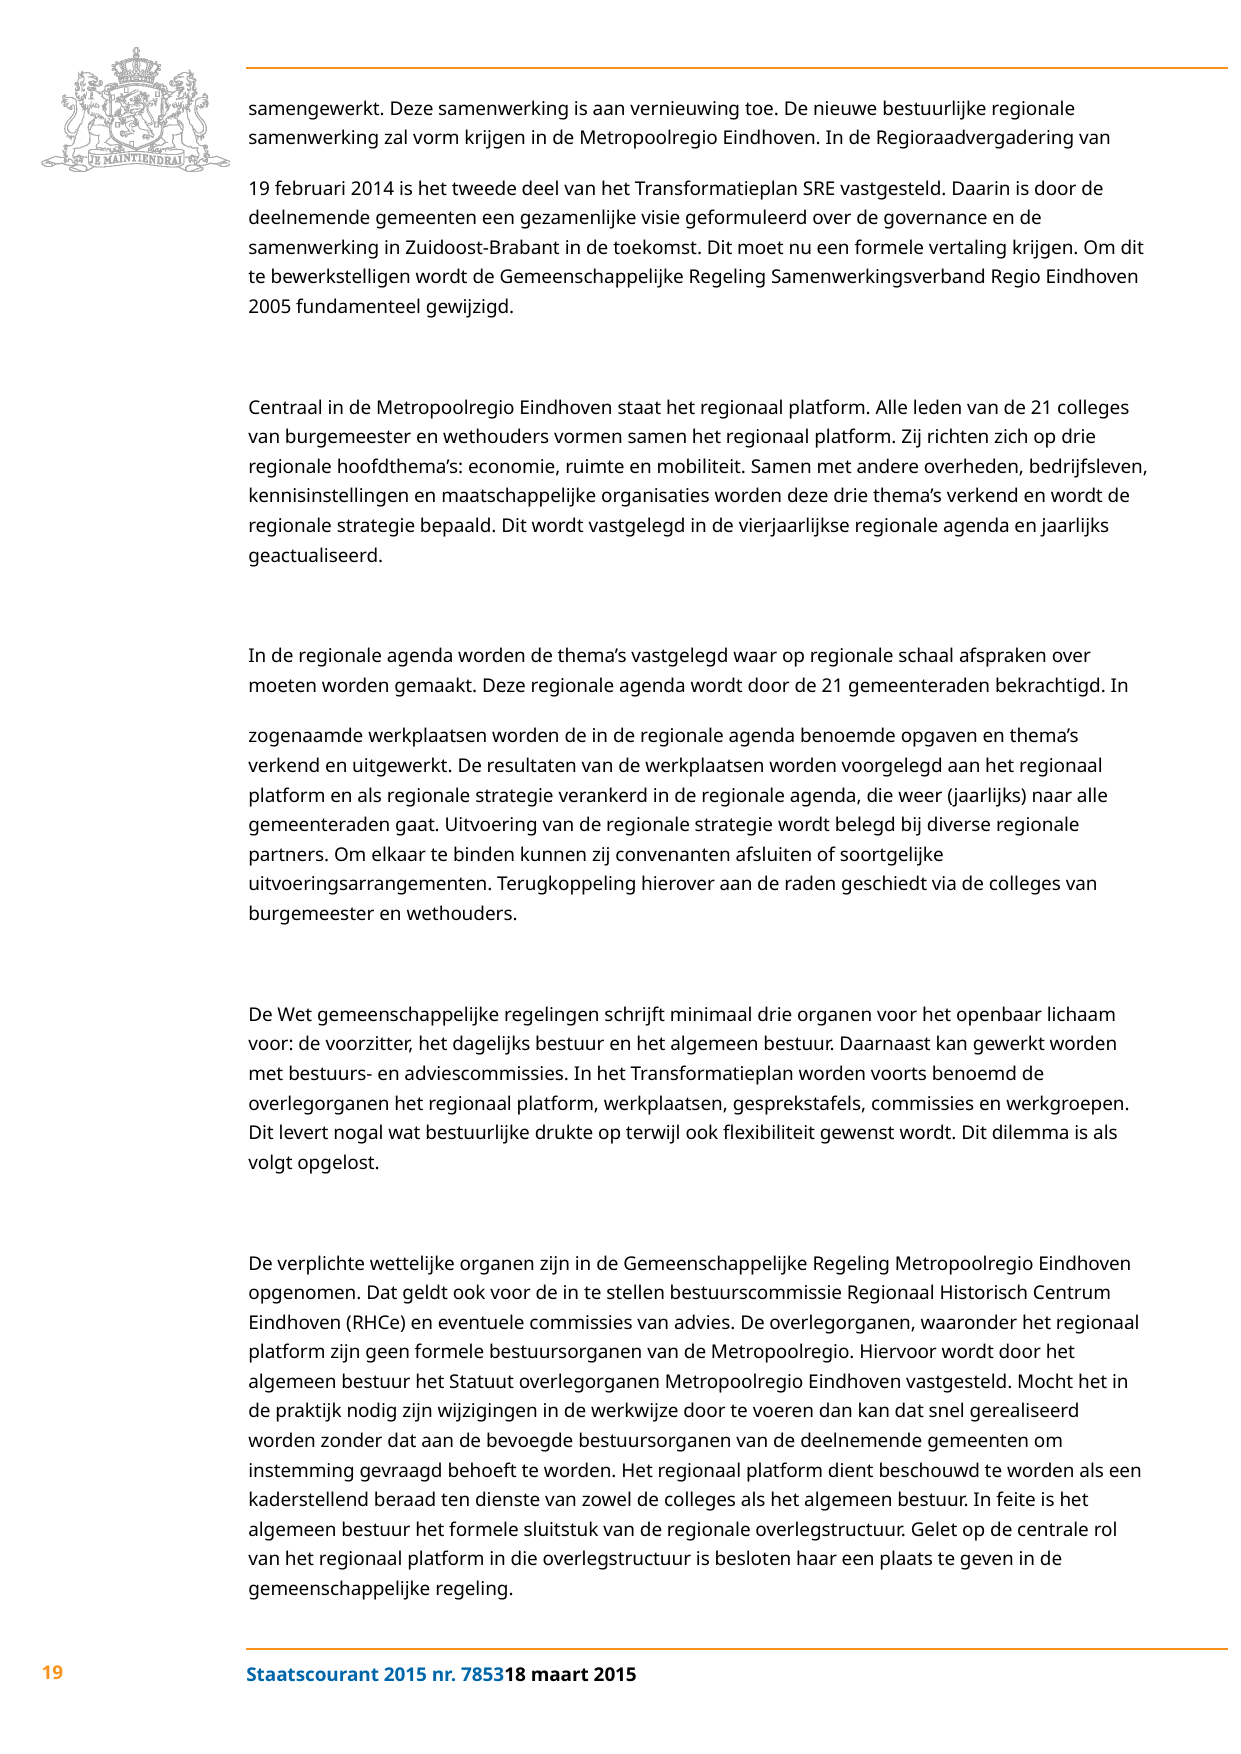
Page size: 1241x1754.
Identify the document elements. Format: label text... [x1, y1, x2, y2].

text 19 februari 2014 is het tweede deel van het Transformatieplan SRE vastgesteld. Daarin is door de deelnemende gemeenten een gezamenlijke visie geformuleerd over de governance en de samenwerking in Zuidoost-Brabant in de toekomst. Dit moet nu een formele vertaling krijgen. Om dit te bewerkstelligen wordt de Gemeenschappelijke Regeling Samenwerkingsverband Regio Eindhoven 2005 fundamenteel gewijzigd. [248, 175, 1152, 319]
picture [41, 47, 231, 172]
text In de regionale agenda worden de thema’s vastgelegd waar op regionale schaal afspraken over moeten worden gemaakt. Deze regionale agenda wordt door de 21 gemeenteraden bekrachtigd. In [248, 643, 1152, 698]
text zogenaamde werkplaatsen worden de in de regionale agenda benoemde opgaven en thema’s verkend en uitgewerkt. De resultaten van de werkplaatsen worden voorgelegd aan het regionaal platform en als regionale strategie verankerd in de regionale agenda, die weer (jaarlijks) naar alle gemeenteraden gaat. Uitvoering van de regionale strategie wordt belegd bij diverse regionale partners. Om elkaar te binden kunnen zij convenanten afsluiten of soortgelijke uitvoeringsarrangementen. Terugkoppeling hierover aan de raden geschiedt via de colleges van burgemeester en wethouders. [248, 723, 1152, 926]
text De Wet gemeenschappelijke regelingen schrijft minimaal drie organen voor het openbaar lichaam voor: de voorzitter, het dagelijks bestuur en het algemeen bestuur. Daarnaast kan gewerkt worden met bestuurs- en adviescommissies. In het Transformatieplan worden voorts benoemd de overlegorganen het regionaal platform, werkplaatsen, gesprekstafels, commissies en werkgroepen. Dit levert nogal wat bestuurlijke drukte op terwijl ook flexibiliteit gewenst wordt. Dit dilemma is als volgt opgelost. [248, 1001, 1152, 1175]
text De verplichte wettelijke organen zijn in de Gemeenschappelijke Regeling Metropoolregio Eindhoven opgenomen. Dat geldt ook voor de in te stellen bestuurscommissie Regionaal Historisch Centrum Eindhoven (RHCe) en eventuele commissies van advies. De overlegorganen, waaronder het regionaal platform zijn geen formele bestuursorganen van de Metropoolregio. Hiervoor wordt door het algemeen bestuur het Statuut overlegorganen Metropoolregio Eindhoven vastgesteld. Mocht het in de praktijk nodig zijn wijzigingen in de werkwijze door te voeren dan kan dat snel gerealiseerd worden zonder dat aan de bevoegde bestuursorganen van de deelnemende gemeenten om instemming gevraagd behoeft te worden. Het regionaal platform dient beschouwd te worden als een kaderstellend beraad ten dienste van zowel de colleges als het algemeen bestuur. In feite is het algemeen bestuur het formele sluitstuk van de regionale overlegstructuur. Gelet op de centrale rol van het regionaal platform in die overlegstructuur is besloten haar een plaats te geven in de gemeenschappelijke regeling. [248, 1250, 1152, 1601]
text Centraal in de Metropoolregio Eindhoven staat het regionaal platform. Alle leden van de 21 colleges van burgemeester en wethouders vormen samen het regionaal platform. Zij richten zich op drie regionale hoofdthema’s: economie, ruimte en mobiliteit. Samen met andere overheden, bedrijfsleven, kennisinstellingen en maatschappelijke organisaties worden deze drie thema’s verkend en wordt de regionale strategie bepaald. Dit wordt vastgelegd in de vierjaarlijkse regionale agenda en jaarlijks geactualiseerd. [248, 394, 1152, 568]
text samengewerkt. Deze samenwerking is aan vernieuwing toe. De nieuwe bestuurlijke regionale samenwerking zal vorm krijgen in de Metropoolregio Eindhoven. In de Regioraadvergadering van [248, 95, 1152, 150]
